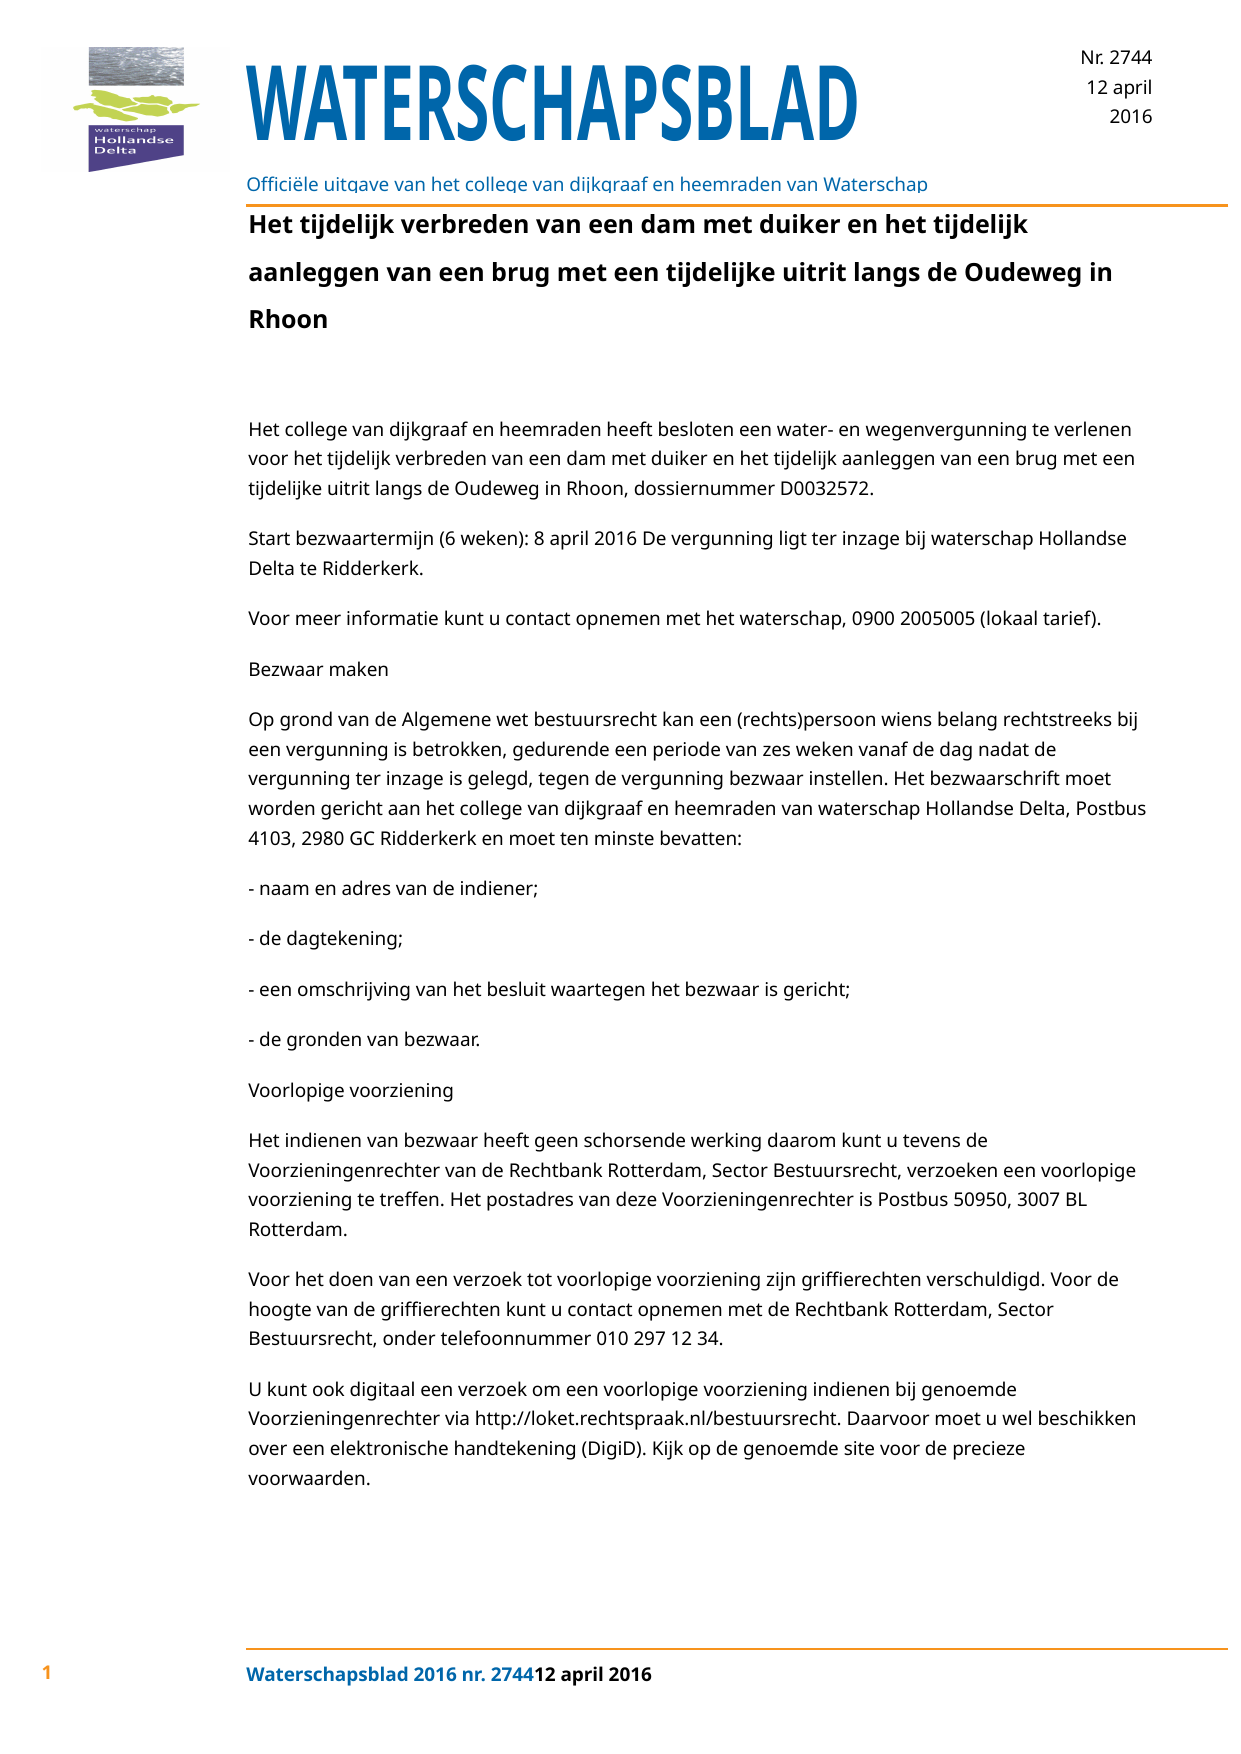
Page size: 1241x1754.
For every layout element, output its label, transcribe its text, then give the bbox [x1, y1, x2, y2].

picture [41, 47, 231, 172]
text - naam en adres van de indiener; [248, 875, 1152, 901]
text Voorlopige voorziening [248, 1077, 1152, 1102]
text - de gronden van bezwaar. [248, 1026, 1152, 1052]
text Voor het doen van een verzoek tot voorlopige voorziening zijn griffierechten verschuldigd. Voor de hoogte van de griffierechten kunt u contact opnemen met de Rechtbank Rotterdam, Sector Bestuursrecht, onder telefoonnummer 010 297 12 34. [248, 1266, 1152, 1351]
text - de dagtekening; [248, 926, 1152, 951]
text Voor meer informatie kunt u contact opnemen met het waterschap, 0900 2005005 (lokaal tarief). [248, 606, 1152, 631]
text U kunt ook digitaal een verzoek om een voorlopige voorziening indienen bij genoemde Voorzieningenrechter via http://loket.rechtspraak.nl/bestuursrecht. Daarvoor moet u wel beschikken over een elektronische handtekening (DigiD). Kijk op de genoemde site voor de precieze voorwaarden. [248, 1376, 1152, 1490]
text Op grond van de Algemene wet bestuursrecht kan een (rechts)persoon wiens belang rechtstreeks bij een vergunning is betrokken, gedurende een periode van zes weken vanaf de dag nadat de vergunning ter inzage is gelegd, tegen de vergunning bezwaar instellen. Het bezwaarschrift moet worden gericht aan het college van dijkgraaf en heemraden van waterschap Hollandse Delta, Postbus 4103, 2980 GC Ridderkerk en moet ten minste bevatten: [248, 706, 1152, 850]
text - een omschrijving van het besluit waartegen het bezwaar is gericht; [248, 976, 1152, 1002]
text Start bezwaartermijn (6 weken): 8 april 2016 De vergunning ligt ter inzage bij waterschap Hollandse Delta te Ridderkerk. [248, 526, 1152, 581]
text Het college van dijkgraaf en heemraden heeft besloten een water- en wegenvergunning te verlenen voor het tijdelijk verbreden van een dam met duiker en het tijdelijk aanleggen van een brug met een tijdelijke uitrit langs de Oudeweg in Rhoon, dossiernummer D0032572. [248, 416, 1152, 501]
text Het tijdelijk verbreden van een dam met duiker en het tijdelijk aanleggen van een brug met een tijdelijke uitrit langs de Oudeweg in Rhoon [248, 207, 1152, 336]
text Het indienen van bezwaar heeft geen schorsende werking daarom kunt u tevens de Voorzieningenrechter van de Rechtbank Rotterdam, Sector Bestuursrecht, verzoeken een voorlopige voorziening te treffen. Het postadres van deze Voorzieningenrechter is Postbus 50950, 3007 BL Rotterdam. [248, 1127, 1152, 1242]
text Bezwaar maken [248, 656, 1152, 682]
